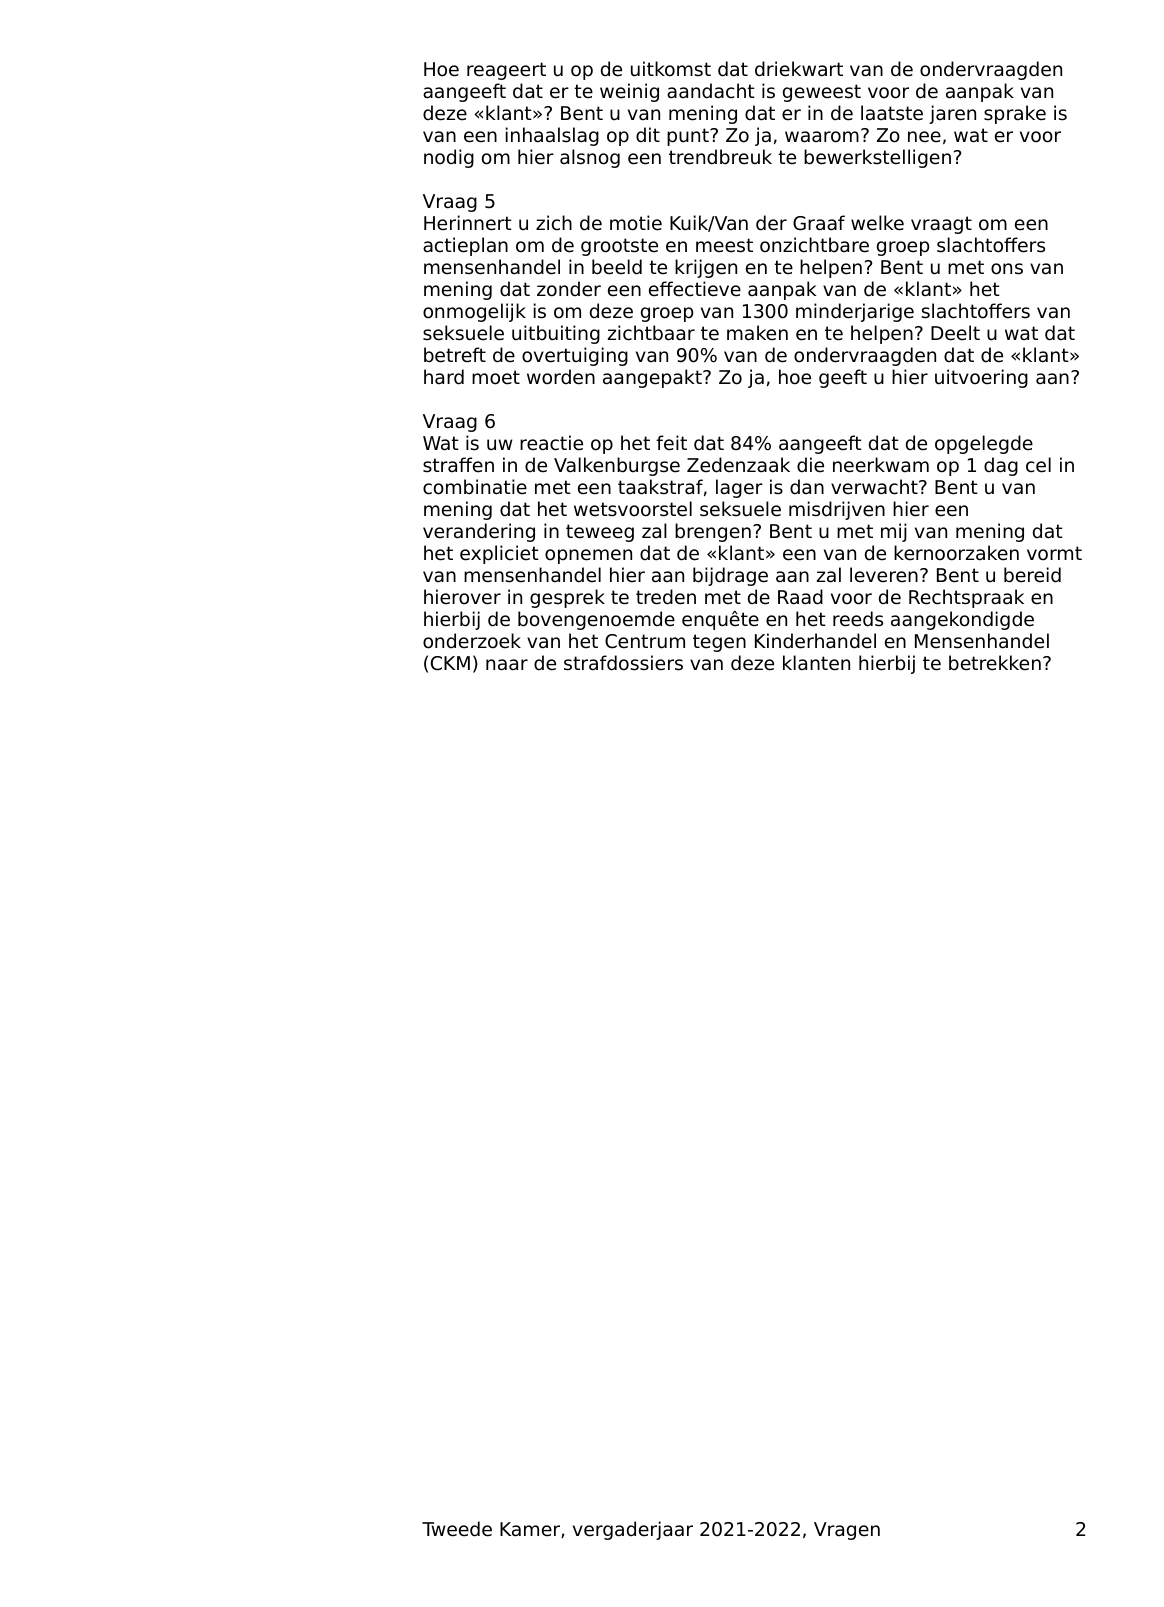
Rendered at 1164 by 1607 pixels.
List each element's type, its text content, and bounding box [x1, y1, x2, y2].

text Vraag 5 [422, 191, 1087, 213]
text Herinnert u zich de motie Kuik/Van der Graaf welke vraagt om een actieplan om de grootste en meest onzichtbare groep slachtoffers mensenhandel in beeld te krijgen en te helpen? Bent u met ons van mening dat zonder een effectieve aanpak van de «klant» het onmogelijk is om deze groep van 1300 minderjarige slachtoffers van seksuele uitbuiting zichtbaar te maken en te helpen? Deelt u wat dat betreft de overtuiging van 90% van de ondervraagden dat de «klant» hard moet worden aangepakt? Zo ja, hoe geeft u hier uitvoering aan? [422, 213, 1087, 389]
text Wat is uw reactie op het feit dat 84% aangeeft dat de opgelegde straffen in de Valkenburgse Zedenzaak die neerkwam op 1 dag cel in combinatie met een taakstraf, lager is dan verwacht? Bent u van mening dat het wetsvoorstel seksuele misdrijven hier een verandering in teweeg zal brengen? Bent u met mij van mening dat het expliciet opnemen dat de «klant» een van de kernoorzaken vormt van mensenhandel hier aan bijdrage aan zal leveren? Bent u bereid hierover in gesprek te treden met de Raad voor de Rechtspraak en hierbij de bovengenoemde enquête en het reeds aangekondigde onderzoek van het Centrum tegen Kinderhandel en Mensenhandel (CKM) naar de strafdossiers van deze klanten hierbij te betrekken? [422, 433, 1087, 675]
text Vraag 6 [422, 411, 1087, 433]
text Hoe reageert u op de uitkomst dat driekwart van de ondervraagden aangeeft dat er te weinig aandacht is geweest voor de aanpak van deze «klant»? Bent u van mening dat er in de laatste jaren sprake is van een inhaalslag op dit punt? Zo ja, waarom? Zo nee, wat er voor nodig om hier alsnog een trendbreuk te bewerkstelligen? [422, 59, 1087, 169]
